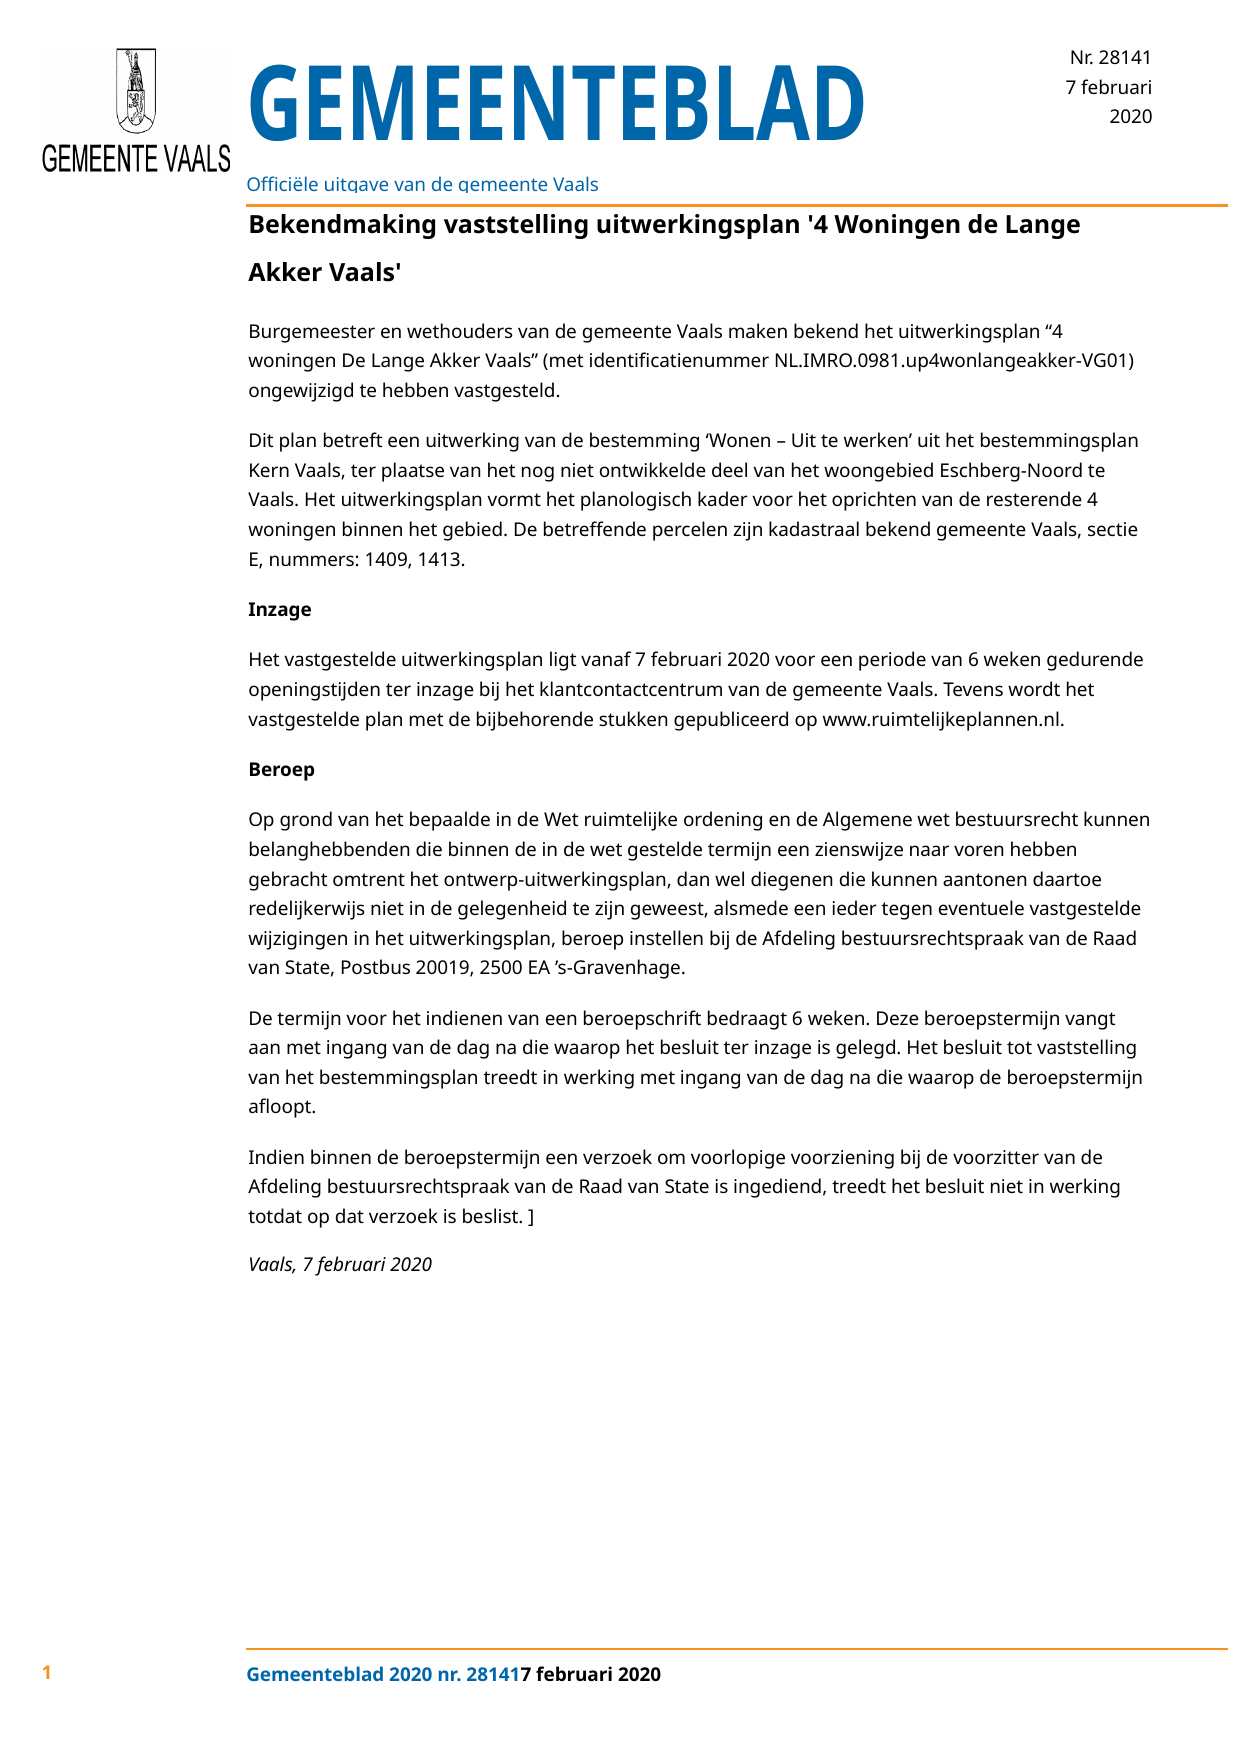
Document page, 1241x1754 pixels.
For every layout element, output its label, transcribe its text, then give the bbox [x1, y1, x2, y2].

text Vaals, 7 februari 2020 [248, 1251, 1152, 1277]
text Op grond van het bepaalde in de Wet ruimtelijke ordening en de Algemene wet bestuursrecht kunnen belanghebbenden die binnen de in de wet gestelde termijn een zienswijze naar voren hebben gebracht omtrent het ontwerp-uitwerkingsplan, dan wel diegenen die kunnen aantonen daartoe redelijkerwijs niet in de gelegenheid te zijn geweest, alsmede een ieder tegen eventuele vastgestelde wijzigingen in het uitwerkingsplan, beroep instellen bij de Afdeling bestuursrechtspraak van de Raad van State, Postbus 20019, 2500 EA ’s-Gravenhage. [248, 807, 1152, 980]
text Burgemeester en wethouders van de gemeente Vaals maken bekend het uitwerkingsplan “4 woningen De Lange Akker Vaals” (met identificatienummer NL.IMRO.0981.up4wonlangeakker-VG01) ongewijzigd te hebben vastgesteld. [248, 318, 1152, 403]
text Beroep [248, 756, 1152, 782]
text Indien binnen de beroepstermijn een verzoek om voorlopige voorziening bij de voorzitter van de Afdeling bestuursrechtspraak van de Raad van State is ingediend, treedt het besluit niet in werking totdat op dat verzoek is beslist. ] [248, 1144, 1152, 1229]
text Het vastgestelde uitwerkingsplan ligt vanaf 7 februari 2020 voor een periode van 6 weken gedurende openingstijden ter inzage bij het klantcontactcentrum van de gemeente Vaals. Tevens wordt het vastgestelde plan met de bijbehorende stukken gepubliceerd op www.ruimtelijkeplannen.nl. [248, 647, 1152, 732]
text De termijn voor het indienen van een beroepschrift bedraagt 6 weken. Deze beroepstermijn vangt aan met ingang van de dag na die waarop het besluit ter inzage is gelegd. Het besluit tot vaststelling van het bestemmingsplan treedt in werking met ingang van de dag na die waarop de beroepstermijn afloopt. [248, 1005, 1152, 1119]
text Inzage [248, 596, 1152, 622]
text Dit plan betreft een uitwerking van de bestemming ‘Wonen – Uit te werken’ uit het bestemmingsplan Kern Vaals, ter plaatse van het nog niet ontwikkelde deel van het woongebied Eschberg-Noord te Vaals. Het uitwerkingsplan vormt het planologisch kader voor het oprichten van de resterende 4 woningen binnen het gebied. De betreffende percelen zijn kadastraal bekend gemeente Vaals, sectie E, nummers: 1409, 1413. [248, 427, 1152, 572]
picture [41, 47, 231, 172]
text Bekendmaking vaststelling uitwerkingsplan '4 Woningen de Lange Akker Vaals' [248, 207, 1152, 288]
